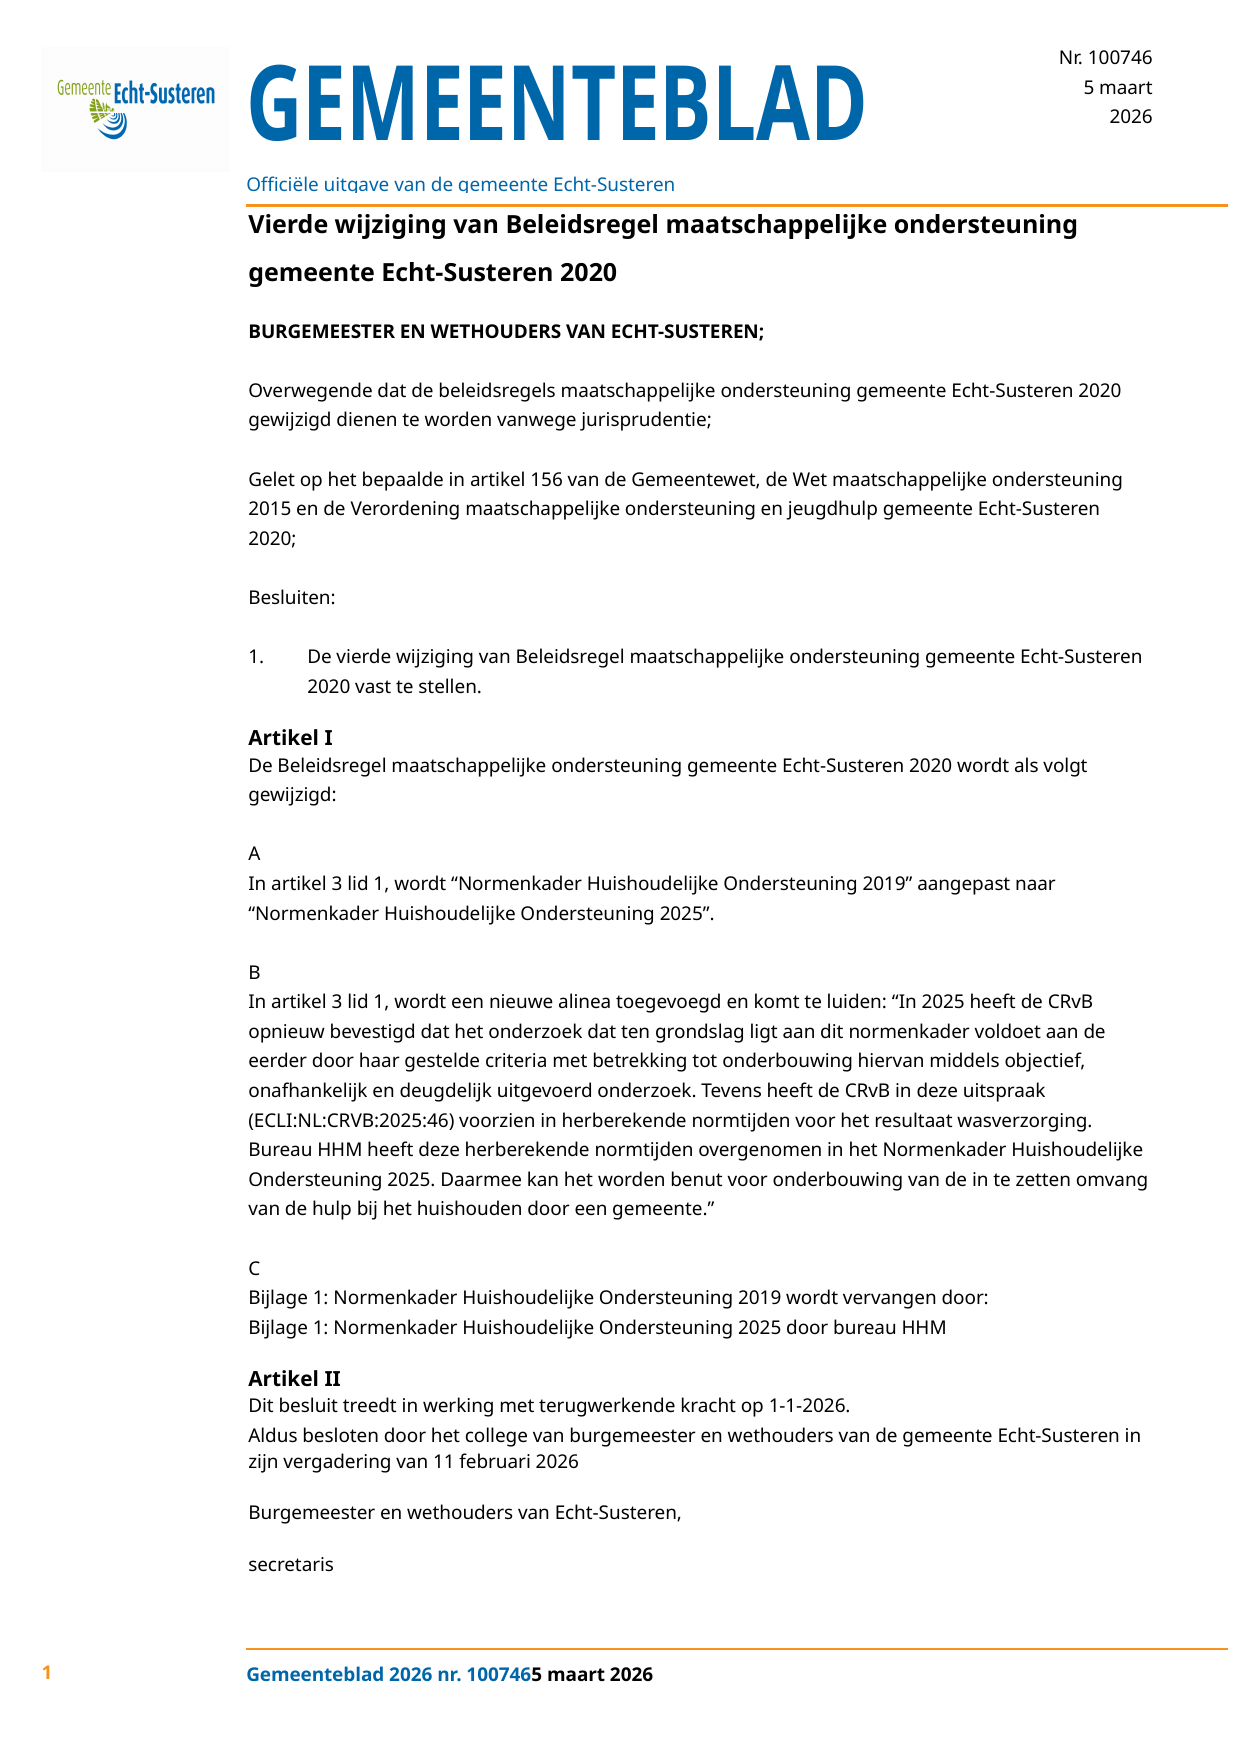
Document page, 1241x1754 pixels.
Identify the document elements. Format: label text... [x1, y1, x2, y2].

text Artikel I [248, 723, 1152, 752]
text In artikel 3 lid 1, wordt “Normenkader Huishoudelijke Ondersteuning 2019” aangepast naar “Normenkader Huishoudelijke Ondersteuning 2025”. [248, 870, 1152, 925]
picture [41, 47, 231, 172]
text Bijlage 1: Normenkader Huishoudelijke Ondersteuning 2025 door bureau HHM [248, 1314, 1152, 1339]
text secretaris [248, 1551, 1152, 1577]
text Burgemeester en wethouders van Echt-Susteren, [248, 1499, 1152, 1525]
text A [248, 841, 1152, 866]
text Vierde wijziging van Beleidsregel maatschappelijke ondersteuning gemeente Echt-Susteren 2020 [248, 207, 1152, 288]
text Gelet op het bepaalde in artikel 156 van de Gemeentewet, de Wet maatschappelijke ondersteuning 2015 en de Verordening maatschappelijke ondersteuning en jeugdhulp gemeente Echt-Susteren 2020; [248, 466, 1152, 551]
text C [248, 1255, 1152, 1280]
text Overwegende dat de beleidsregels maatschappelijke ondersteuning gemeente Echt-Susteren 2020 gewijzigd dienen te worden vanwege jurisprudentie; [248, 377, 1152, 432]
text De Beleidsregel maatschappelijke ondersteuning gemeente Echt-Susteren 2020 wordt als volgt gewijzigd: [248, 752, 1152, 807]
text Besluiten: [248, 584, 1152, 610]
text Dit besluit treedt in werking met terugwerkende kracht op 1-1-2026. [248, 1393, 1152, 1418]
text Aldus besloten door het college van burgemeester en wethouders van de gemeente Echt-Susteren in zijn vergadering van 11 februari 2026 [248, 1422, 1152, 1474]
list De vierde wijziging van Beleidsregel maatschappelijke ondersteuning gemeente Echt-Susteren 2020 vast te stellen. [248, 643, 1152, 699]
text Bijlage 1: Normenkader Huishoudelijke Ondersteuning 2019 wordt vervangen door: [248, 1284, 1152, 1310]
text In artikel 3 lid 1, wordt een nieuwe alinea toegevoegd en komt te luiden: “In 2025 heeft de CRvB opnieuw bevestigd dat het onderzoek dat ten grondslag ligt aan dit normenkader voldoet aan de eerder door haar gestelde criteria met betrekking tot onderbouwing hiervan middels objectief, onafhankelijk en deugdelijk uitgevoerd onderzoek. Tevens heeft de CRvB in deze uitspraak (ECLI:NL:CRVB:2025:46) voorzien in herberekende normtijden voor het resultaat wasverzorging. Bureau HHM heeft deze herberekende normtijden overgenomen in het Normenkader Huishoudelijke Ondersteuning 2025. Daarmee kan het worden benut voor onderbouwing van de in te zetten omvang van de hulp bij het huishouden door een gemeente.” [248, 988, 1152, 1221]
text BURGEMEESTER EN WETHOUDERS VAN ECHT-SUSTEREN; [248, 318, 1152, 344]
text Artikel II [248, 1364, 1152, 1393]
text B [248, 959, 1152, 984]
